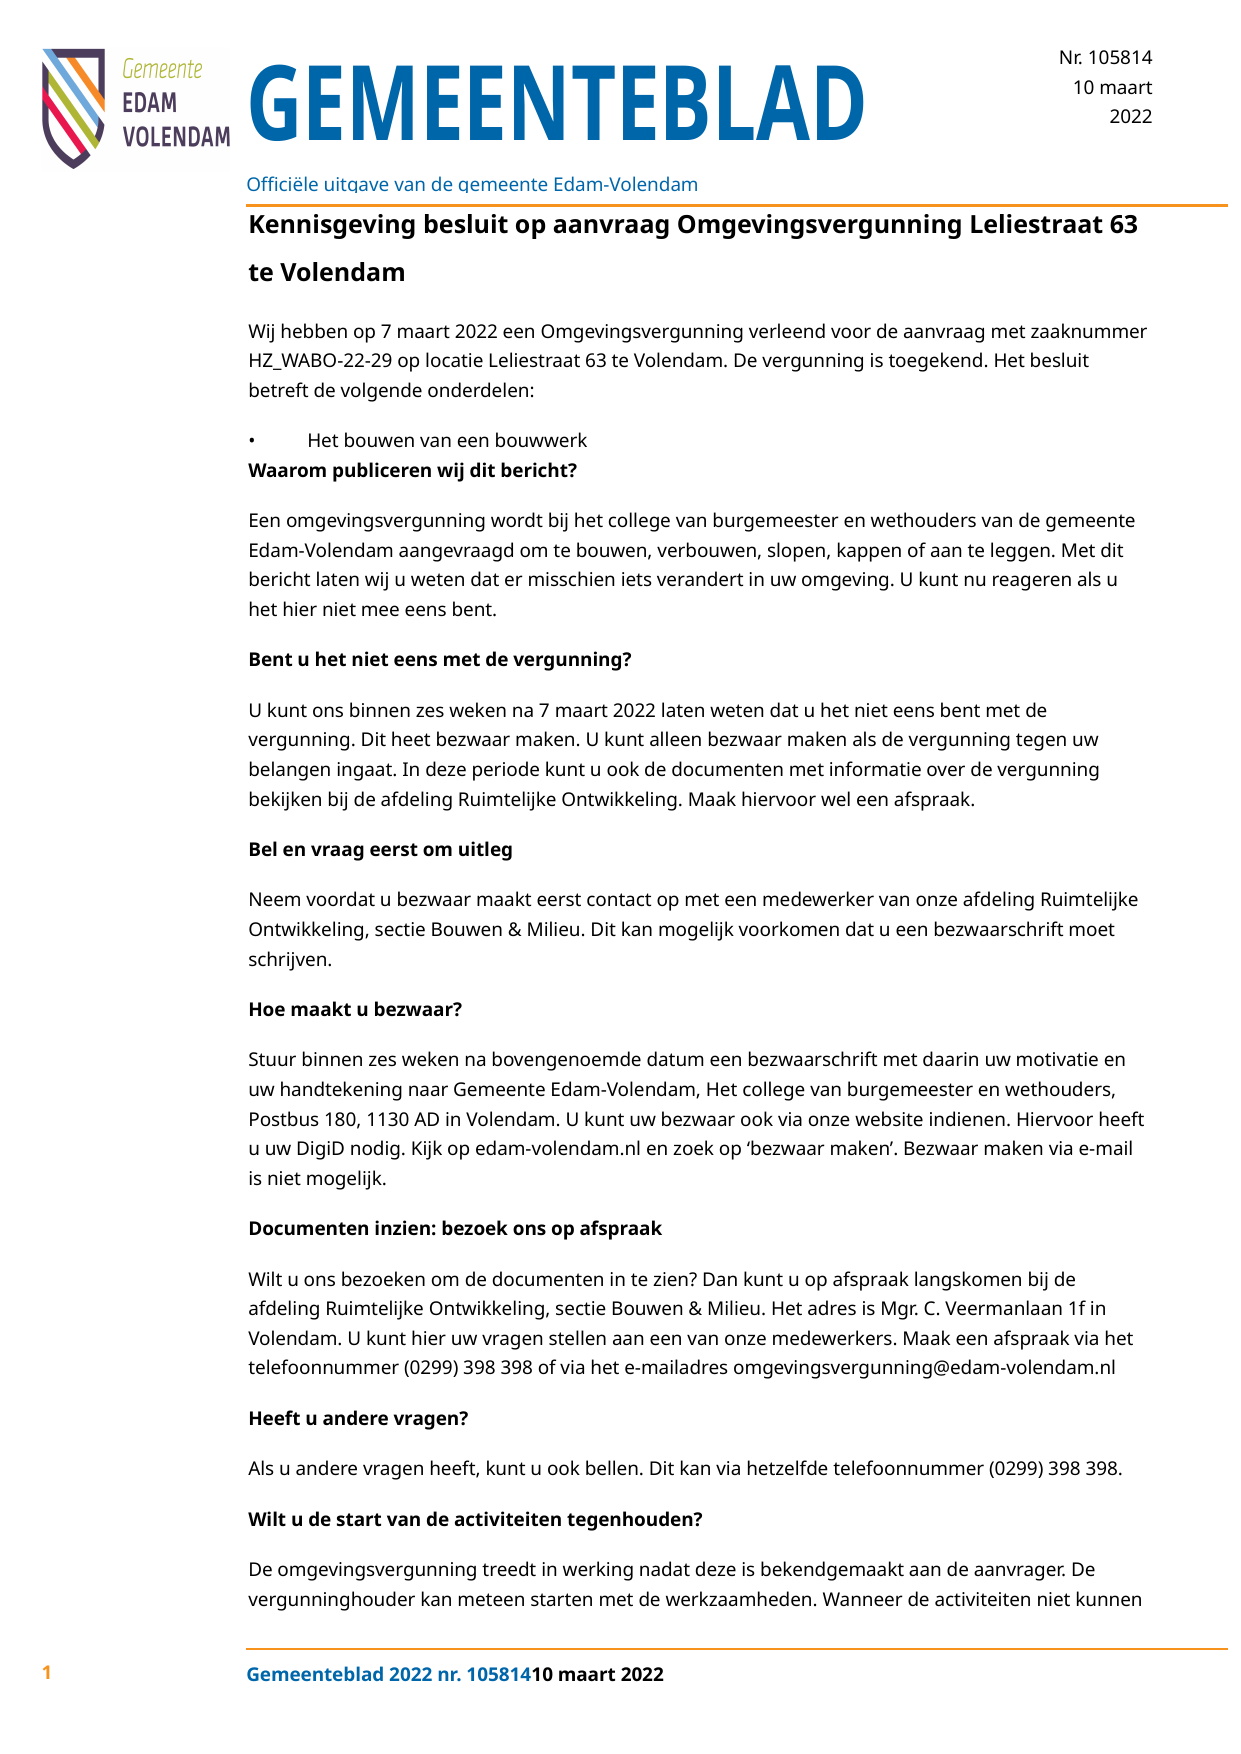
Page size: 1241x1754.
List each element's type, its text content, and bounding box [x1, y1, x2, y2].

text Kennisgeving besluit op aanvraag Omgevingsvergunning Leliestraat 63 te Volendam [248, 207, 1152, 288]
text Bent u het niet eens met de vergunning? [248, 647, 1152, 672]
text Waarom publiceren wij dit bericht? [248, 457, 1152, 483]
text Wilt u ons bezoeken om de documenten in te zien? Dan kunt u op afspraak langskomen bij de afdeling Ruimtelijke Ontwikkeling, sectie Bouwen & Milieu. Het adres is Mgr. C. Veermanlaan 1f in Volendam. U kunt hier uw vragen stellen aan een van onze medewerkers. Maak een afspraak via het telefoonnummer (0299) 398 398 of via het e-mailadres omgevingsvergunning@edam-volendam.nl [248, 1266, 1152, 1380]
text Neem voordat u bezwaar maakt eerst contact op met een medewerker van onze afdeling Ruimtelijke Ontwikkeling, sectie Bouwen & Milieu. Dit kan mogelijk voorkomen dat u een bezwaarschrift moet schrijven. [248, 887, 1152, 972]
text Stuur binnen zes weken na bovengenoemde datum een bezwaarschrift met daarin uw motivatie en uw handtekening naar Gemeente Edam-Volendam, Het college van burgemeester en wethouders, Postbus 180, 1130 AD in Volendam. U kunt uw bezwaar ook via onze website indienen. Hiervoor heeft u uw DigiD nodig. Kijk op edam-volendam.nl en zoek op ‘bezwaar maken’. Bezwaar maken via e-mail is niet mogelijk. [248, 1047, 1152, 1191]
list Het bouwen van een bouwwerk [248, 427, 1152, 453]
text De omgevingsvergunning treedt in werking nadat deze is bekendgemaakt aan de aanvrager. De vergunninghouder kan meteen starten met de werkzaamheden. Wanneer de activiteiten niet kunnen [248, 1556, 1152, 1612]
text Hoe maakt u bezwaar? [248, 996, 1152, 1022]
text Documenten inzien: bezoek ons op afspraak [248, 1215, 1152, 1241]
text Wij hebben op 7 maart 2022 een Omgevingsvergunning verleend voor de aanvraag met zaaknummer HZ_WABO-22-29 op locatie Leliestraat 63 te Volendam. De vergunning is toegekend. Het besluit betreft de volgende onderdelen: [248, 318, 1152, 403]
text Als u andere vragen heeft, kunt u ook bellen. Dit kan via hetzelfde telefoonnummer (0299) 398 398. [248, 1455, 1152, 1481]
picture [41, 47, 231, 172]
text Een omgevingsvergunning wordt bij het college van burgemeester en wethouders van de gemeente Edam-Volendam aangevraagd om te bouwen, verbouwen, slopen, kappen of aan te leggen. Met dit bericht laten wij u weten dat er misschien iets verandert in uw omgeving. U kunt nu reageren als u het hier niet mee eens bent. [248, 507, 1152, 622]
text Wilt u de start van de activiteiten tegenhouden? [248, 1506, 1152, 1532]
text Heeft u andere vragen? [248, 1405, 1152, 1431]
text U kunt ons binnen zes weken na 7 maart 2022 laten weten dat u het niet eens bent met de vergunning. Dit heet bezwaar maken. U kunt alleen bezwaar maken als de vergunning tegen uw belangen ingaat. In deze periode kunt u ook de documenten met informatie over de vergunning bekijken bij de afdeling Ruimtelijke Ontwikkeling. Maak hiervoor wel een afspraak. [248, 697, 1152, 812]
text Bel en vraag eerst om uitleg [248, 836, 1152, 862]
